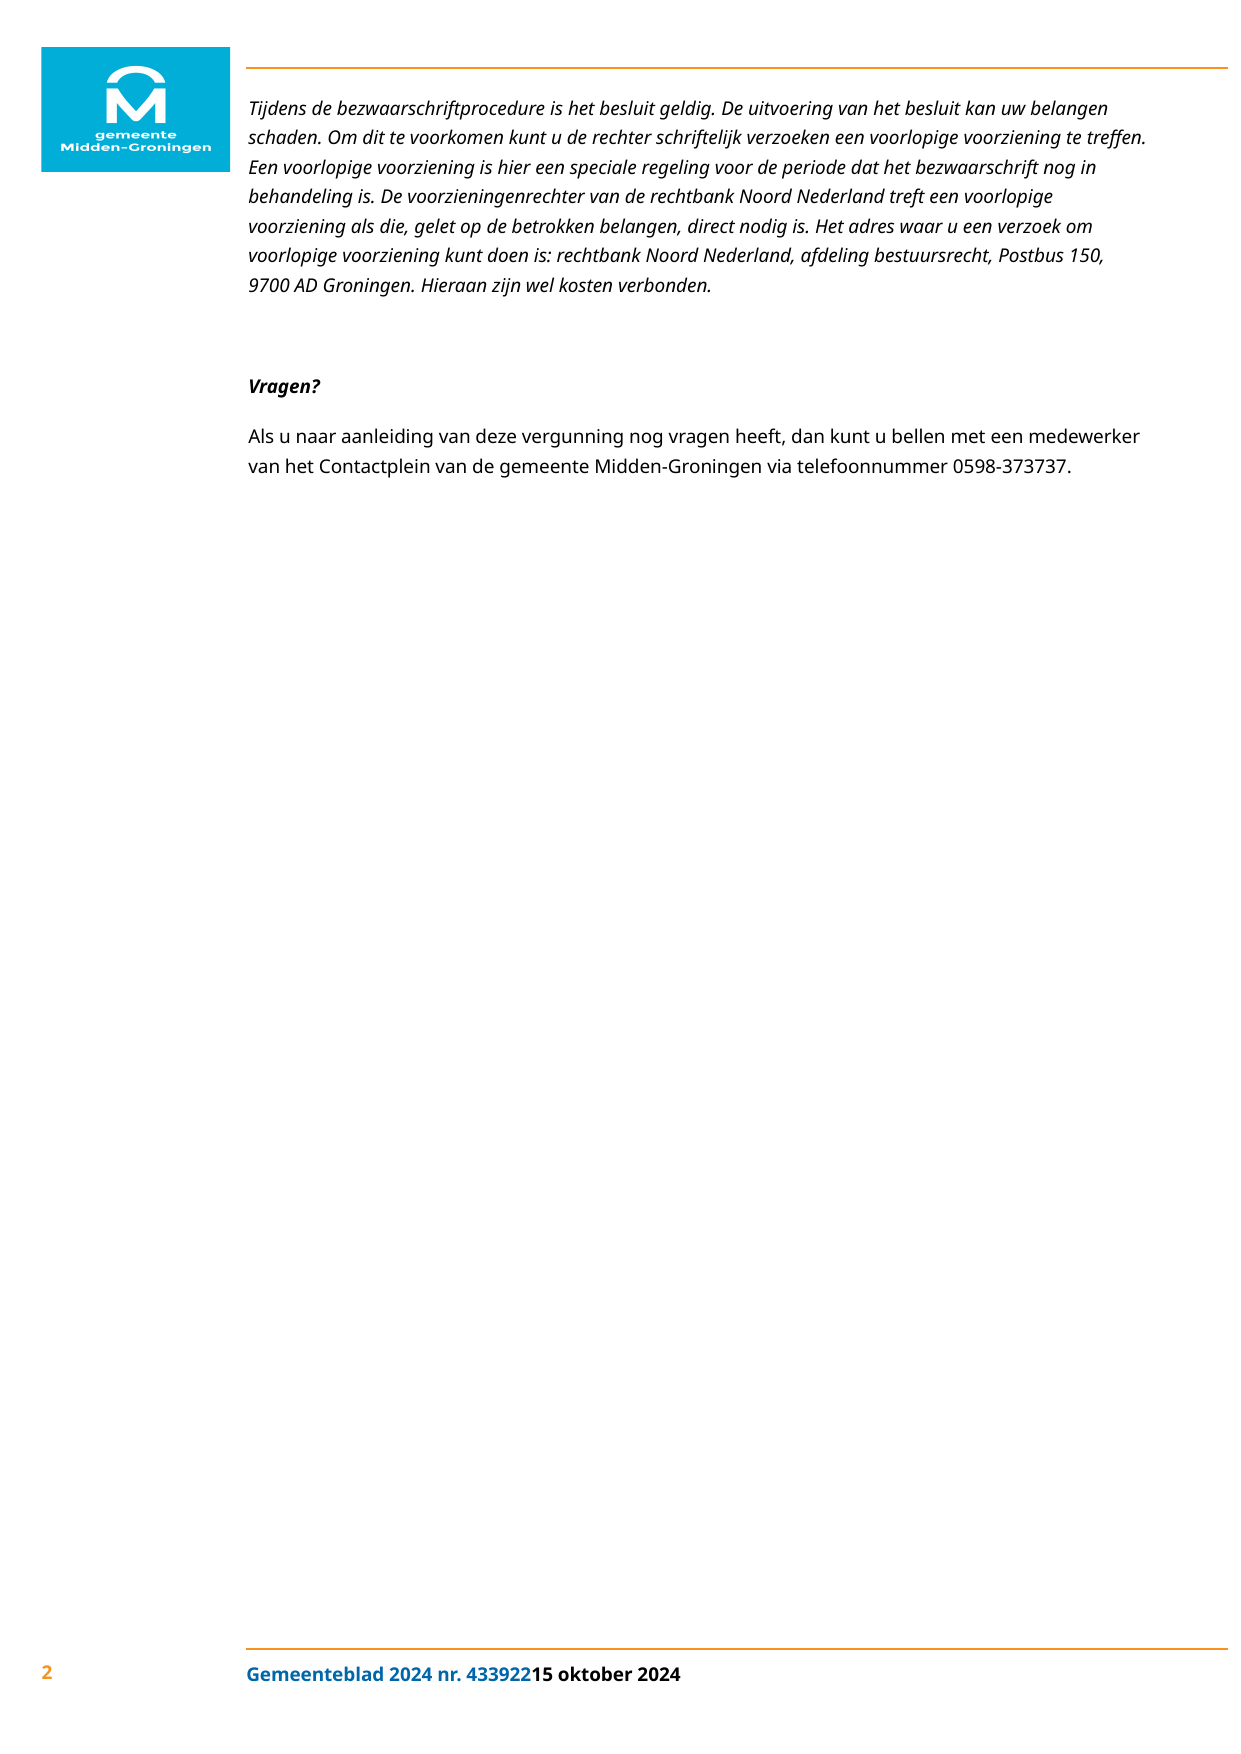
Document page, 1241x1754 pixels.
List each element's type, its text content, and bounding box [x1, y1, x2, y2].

picture [107, 89, 165, 122]
picture [108, 66, 164, 82]
picture [184, 146, 190, 153]
text Vragen? [248, 373, 1152, 399]
text Tijdens de bezwaarschriftprocedure is het besluit geldig. De uitvoering van het besluit kan uw belangen schaden. Om dit te voorkomen kunt u de rechter schriftelijk verzoeken een voorlopige voorziening te treffen. Een voorlopige voorziening is hier een speciale regeling voor de periode dat het bezwaarschrift nog in behandeling is. De voorzieningenrechter van de rechtbank Noord Nederland treft een voorlopige voorziening als die, gelet op de betrokken belangen, direct nodig is. Het adres waar u een verzoek om voorlopige voorziening kunt doen is: rechtbank Noord Nederland, afdeling bestuursrecht, Postbus 150, 9700 AD Groningen. Hieraan zijn wel kosten verbonden. [248, 95, 1152, 298]
text Als u naar aanleiding van deze vergunning nog vragen heeft, dan kunt u bellen met een medewerker van het Contactplein van de gemeente Midden-Groningen via telefoonnummer 0598-373737. [248, 423, 1152, 479]
